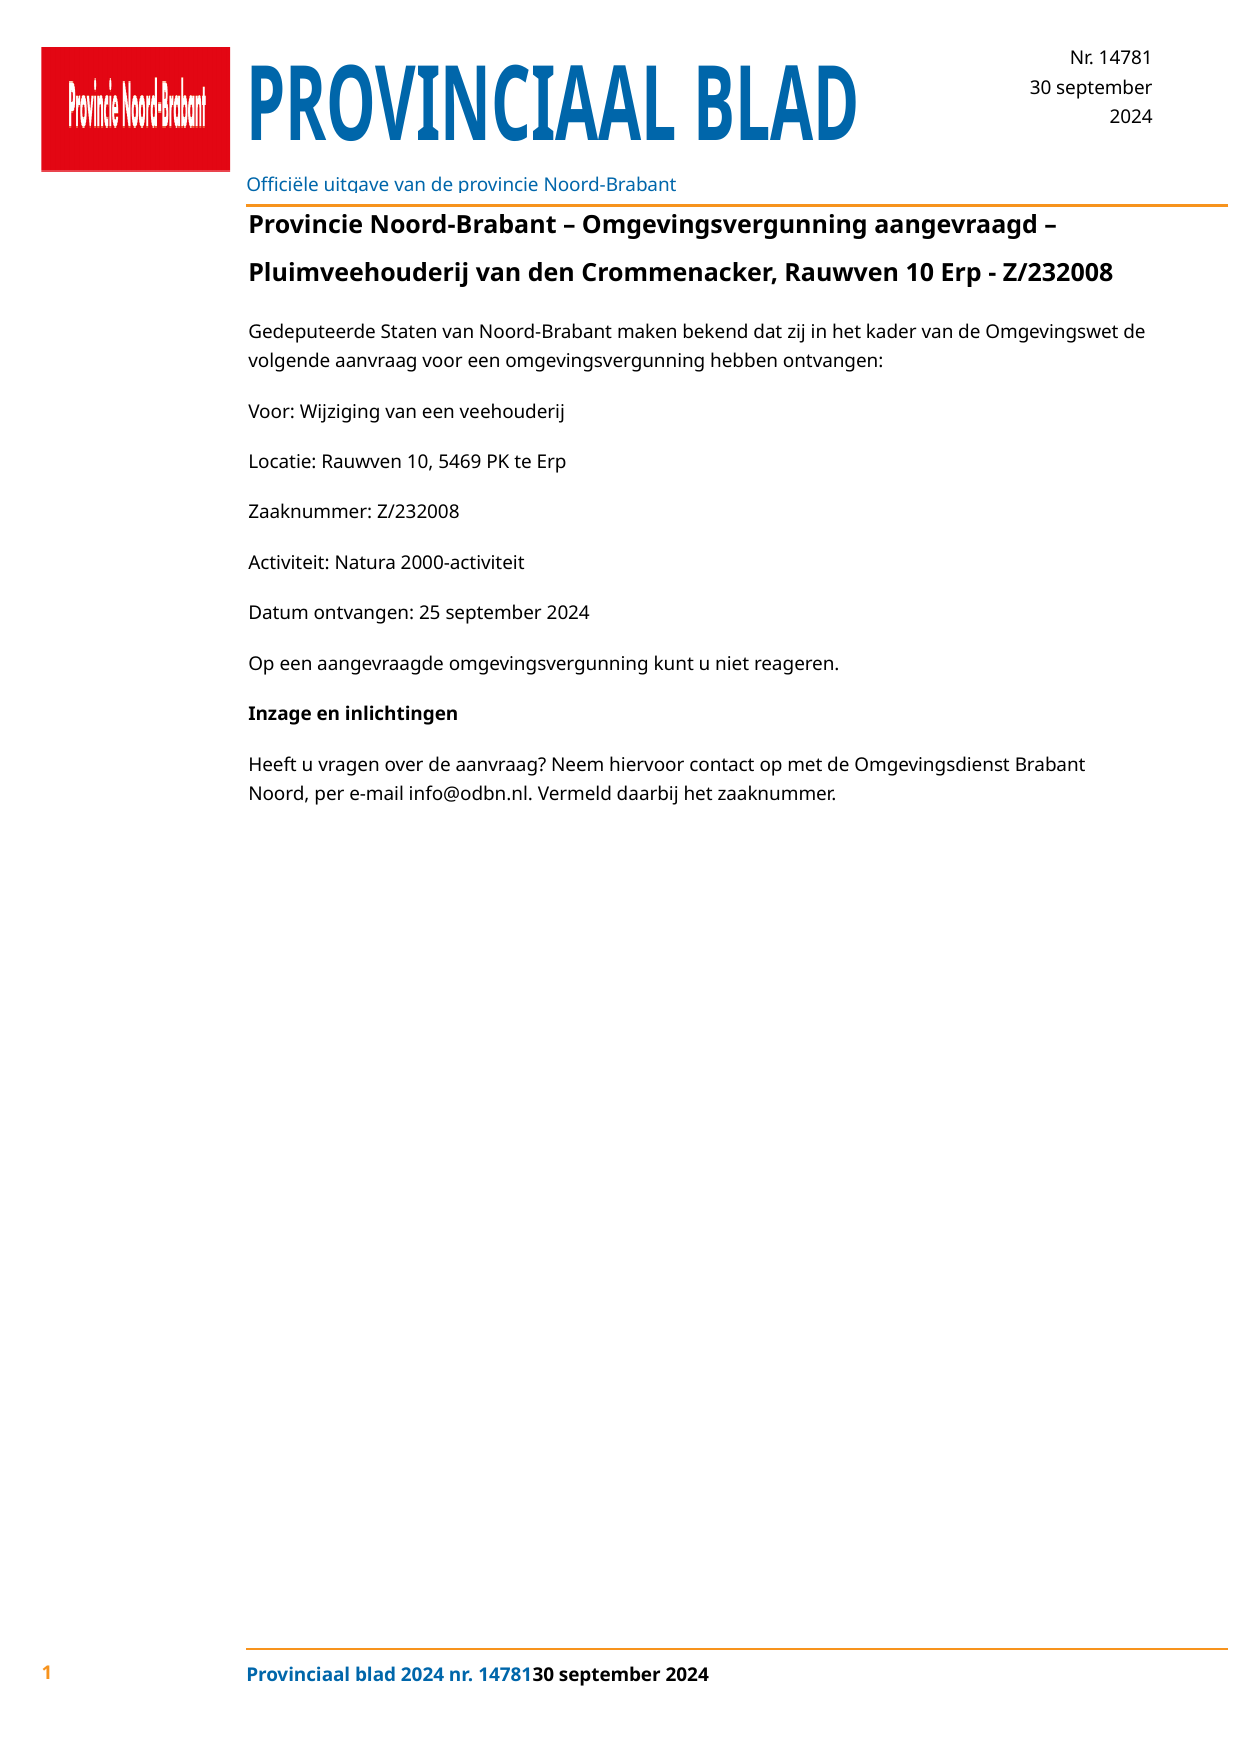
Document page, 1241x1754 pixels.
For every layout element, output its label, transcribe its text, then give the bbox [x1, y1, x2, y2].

text Heeft u vragen over de aanvraag? Neem hiervoor contact op met de Omgevingsdienst Brabant Noord, per e-mail info@odbn.nl. Vermeld daarbij het zaaknummer. [248, 751, 1152, 806]
text Datum ontvangen: 25 september 2024 [248, 599, 1152, 625]
text Op een aangevraagde omgevingsvergunning kunt u niet reageren. [248, 650, 1152, 676]
text Activiteit: Natura 2000-activiteit [248, 549, 1152, 575]
picture [41, 47, 231, 172]
text Inzage en inlichtingen [248, 700, 1152, 726]
text Locatie: Rauwven 10, 5469 PK te Erp [248, 448, 1152, 474]
text Voor: Wijziging van een veehouderij [248, 398, 1152, 424]
text Zaaknummer: Z/232008 [248, 499, 1152, 524]
text Gedeputeerde Staten van Noord-Brabant maken bekend dat zij in het kader van de Omgevingswet de volgende aanvraag voor een omgevingsvergunning hebben ontvangen: [248, 318, 1152, 373]
text Provincie Noord-Brabant – Omgevingsvergunning aangevraagd – Pluimveehouderij van den Crommenacker, Rauwven 10 Erp - Z/232008 [248, 207, 1152, 288]
